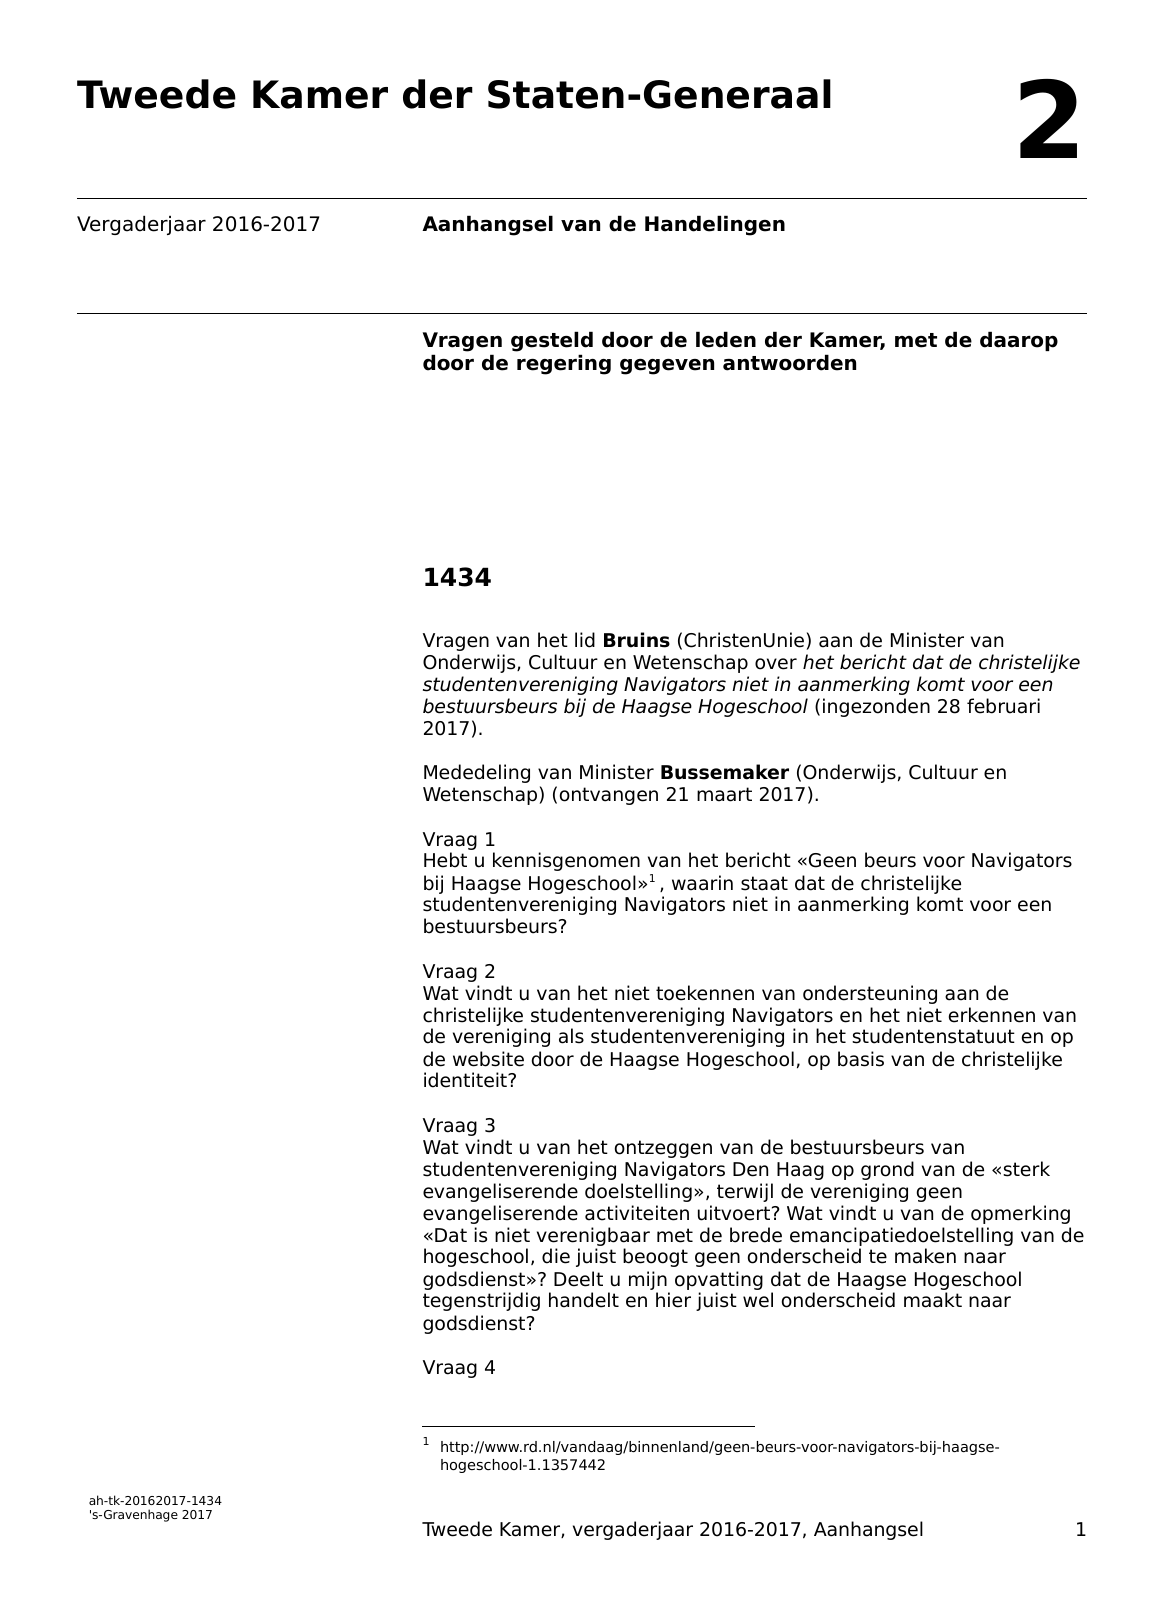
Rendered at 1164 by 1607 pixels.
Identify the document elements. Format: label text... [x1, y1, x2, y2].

text Mededeling van Minister Bussemaker (Onderwijs, Cultuur en Wetenschap) (ontvangen 21 maart 2017). [422, 762, 1087, 806]
table_header 2 [886, 59, 1087, 198]
table_cell [77, 314, 422, 375]
text Wat vindt u van het ontzeggen van de bestuursbeurs van studentenvereniging Navigators Den Haag op grond van de «sterk evangeliserende doelstelling», terwijl de vereniging geen evangeliserende activiteiten uitvoert? Wat vindt u van de opmerking «Dat is niet verenigbaar met de brede emancipatiedoelstelling van de hogeschool, die juist beoogt geen onderscheid te maken naar godsdienst»? Deelt u mijn opvatting dat de Haagse Hogeschool tegenstrijdig handelt en hier juist wel onderscheid maakt naar godsdienst? [422, 1137, 1087, 1334]
table_header Tweede Kamer der Staten-Generaal [77, 59, 886, 198]
table_cell Vergaderjaar 2016-2017 [77, 199, 422, 313]
text Wat vindt u van het niet toekennen van ondersteuning aan de christelijke studentenvereniging Navigators en het niet erkennen van de vereniging als studentenvereniging in het studentenstatuut en op de website door de Haagse Hogeschool, op basis van de christelijke identiteit? [422, 982, 1087, 1092]
text 1434 [422, 563, 1087, 592]
text Vraag 4 [422, 1357, 1087, 1378]
table_cell Vragen gesteld door de leden der Kamer, met de daarop door de regering gegeven antwoorden [422, 314, 1087, 375]
text Vraag 2 [422, 961, 1087, 982]
table_cell Aanhangsel van de Handelingen [422, 199, 1087, 313]
text Hebt u kennisgenomen van het bericht «Geen beurs voor Navigators bij Haagse Hogeschool», waarin staat dat de christelijke studentenvereniging Navigators niet in aanmerking komt voor een bestuursbeurs? [422, 850, 1087, 938]
text http://www.rd.nl/vandaag/binnenland/geen-beurs-voor-navigators-bij-haagse-hogeschool-1.1357442 [422, 1435, 1087, 1474]
text 's-Gravenhage 2017 [88, 1508, 323, 1522]
text Vraag 3 [422, 1114, 1087, 1137]
text Vraag 1 [422, 828, 1087, 850]
text ah-tk-20162017-1434 [88, 1494, 323, 1508]
text Vragen van het lid Bruins (ChristenUnie) aan de Minister van Onderwijs, Cultuur en Wetenschap over het bericht dat de christelijke studentenvereniging Navigators niet in aanmerking komt voor een bestuursbeurs bij de Haagse Hogeschool (ingezonden 28 februari 2017). [422, 630, 1087, 740]
